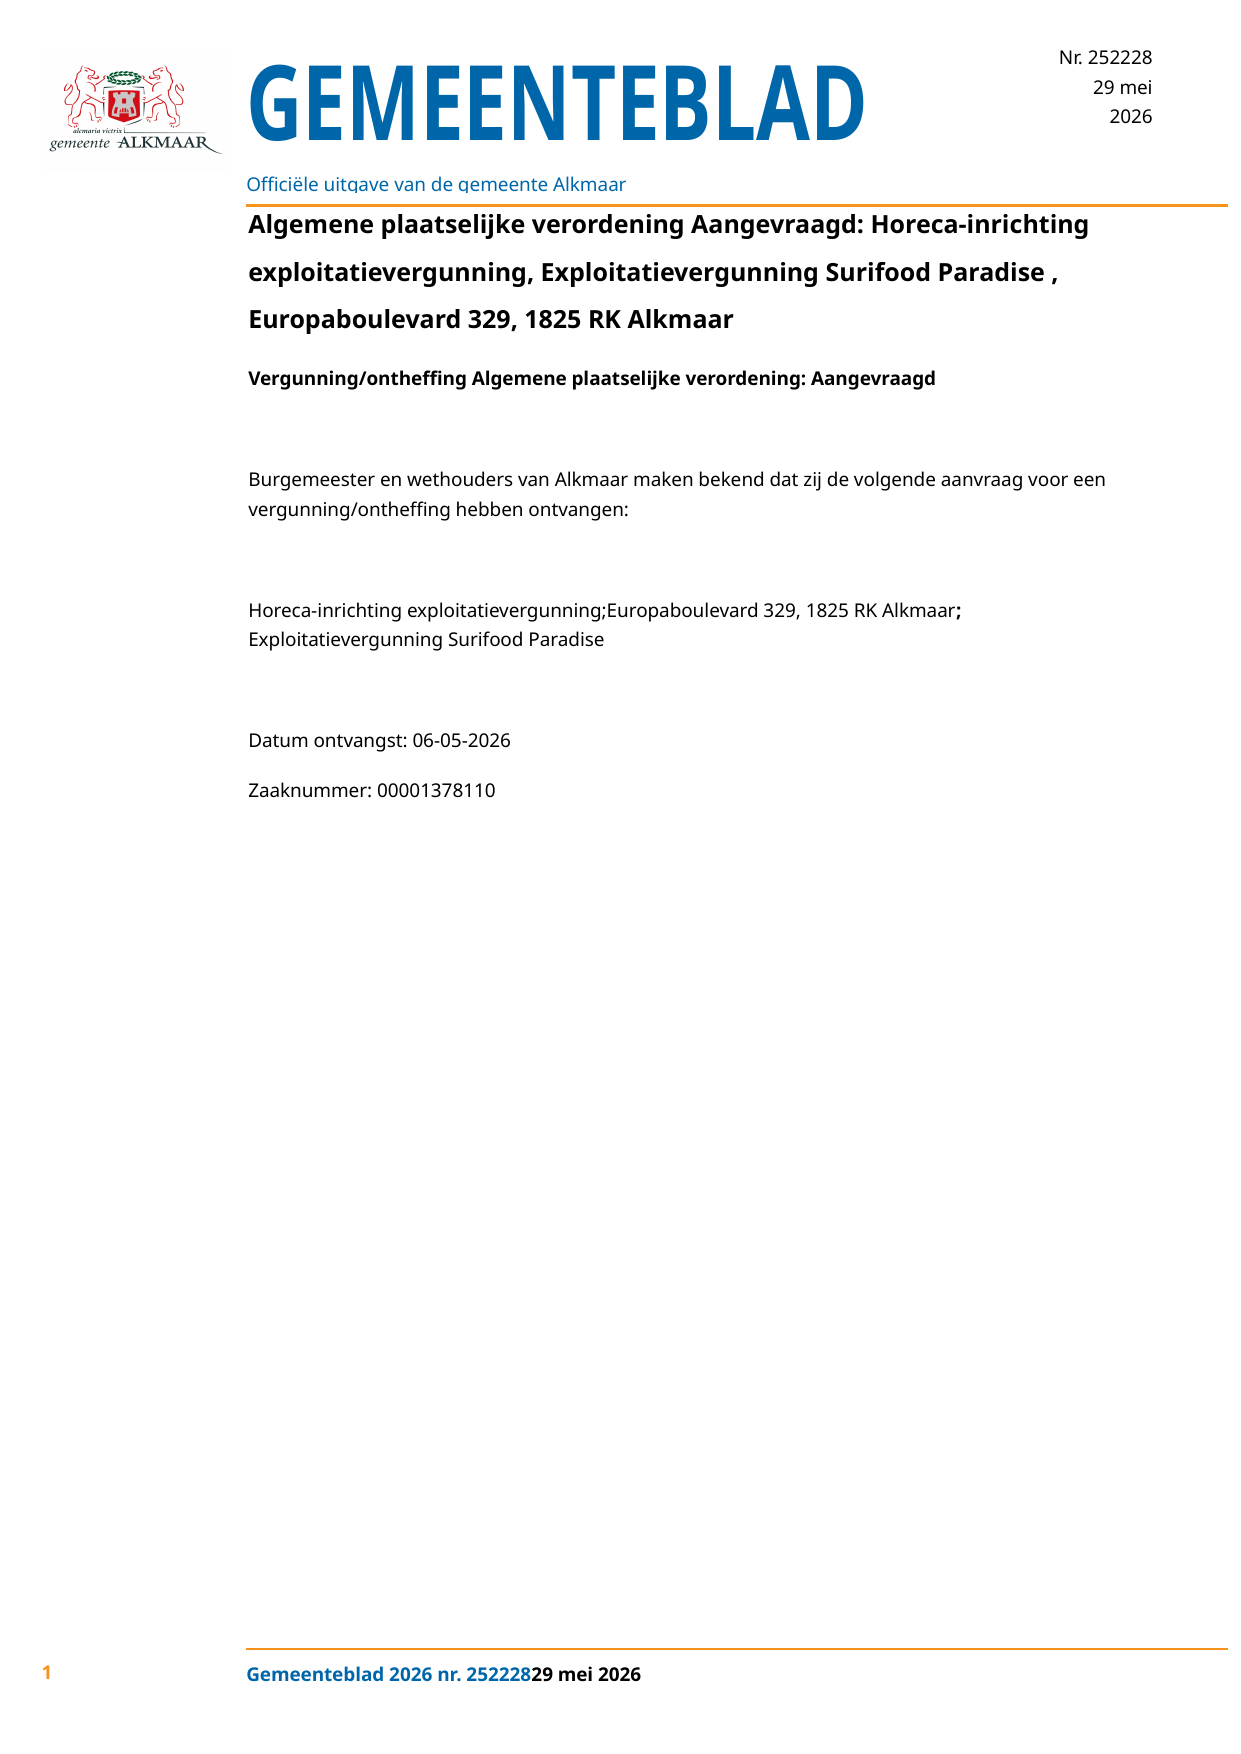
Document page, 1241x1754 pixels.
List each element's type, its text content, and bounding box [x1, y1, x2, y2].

text Datum ontvangst: 06-05-2026 [248, 727, 1152, 753]
picture [41, 47, 231, 172]
text Zaaknummer: 00001378110 [248, 778, 1152, 803]
text Vergunning/ontheffing Algemene plaatselijke verordening: Aangevraagd [248, 366, 1152, 391]
text Algemene plaatselijke verordening Aangevraagd: Horeca-inrichting exploitatievergunning, Exploitatievergunning Surifood Paradise , Europaboulevard 329, 1825 RK Alkmaar [248, 207, 1152, 336]
text Horeca-inrichting exploitatievergunning;Europaboulevard 329, 1825 RK Alkmaar; Exploitatievergunning Surifood Paradise [248, 597, 1152, 652]
text Burgemeester en wethouders van Alkmaar maken bekend dat zij de volgende aanvraag voor een vergunning/ontheffing hebben ontvangen: [248, 466, 1152, 522]
